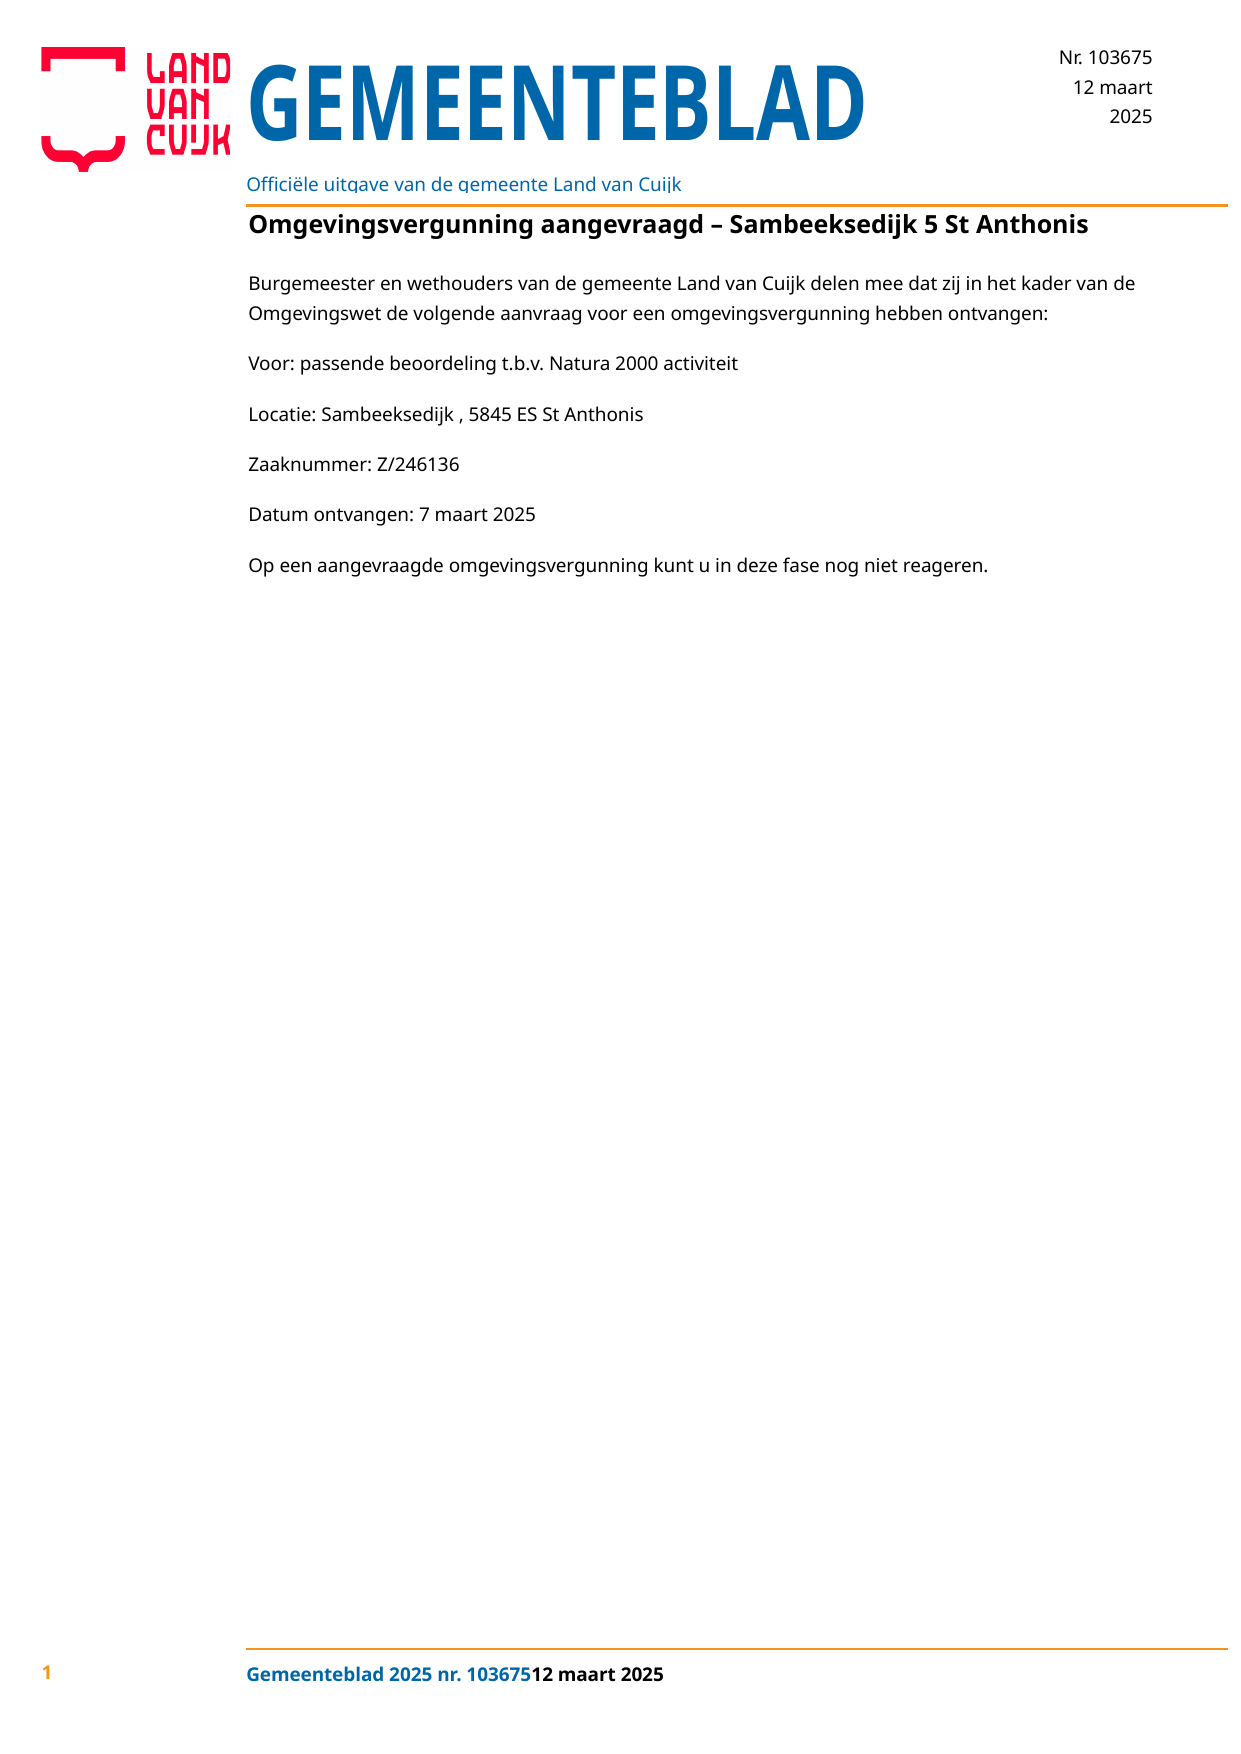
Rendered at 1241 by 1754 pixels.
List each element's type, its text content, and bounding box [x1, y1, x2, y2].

text Zaaknummer: Z/246136 [248, 451, 1152, 477]
text Op een aangevraagde omgevingsvergunning kunt u in deze fase nog niet reageren. [248, 552, 1152, 578]
text Omgevingsvergunning aangevraagd – Sambeeksedijk 5 St Anthonis [248, 207, 1152, 241]
text Burgemeester en wethouders van de gemeente Land van Cuijk delen mee dat zij in het kader van de Omgevingswet de volgende aanvraag voor een omgevingsvergunning hebben ontvangen: [248, 270, 1152, 326]
picture [41, 47, 231, 172]
text Locatie: Sambeeksedijk , 5845 ES St Anthonis [248, 401, 1152, 426]
text Voor: passende beoordeling t.b.v. Natura 2000 activiteit [248, 350, 1152, 376]
text Datum ontvangen: 7 maart 2025 [248, 502, 1152, 527]
